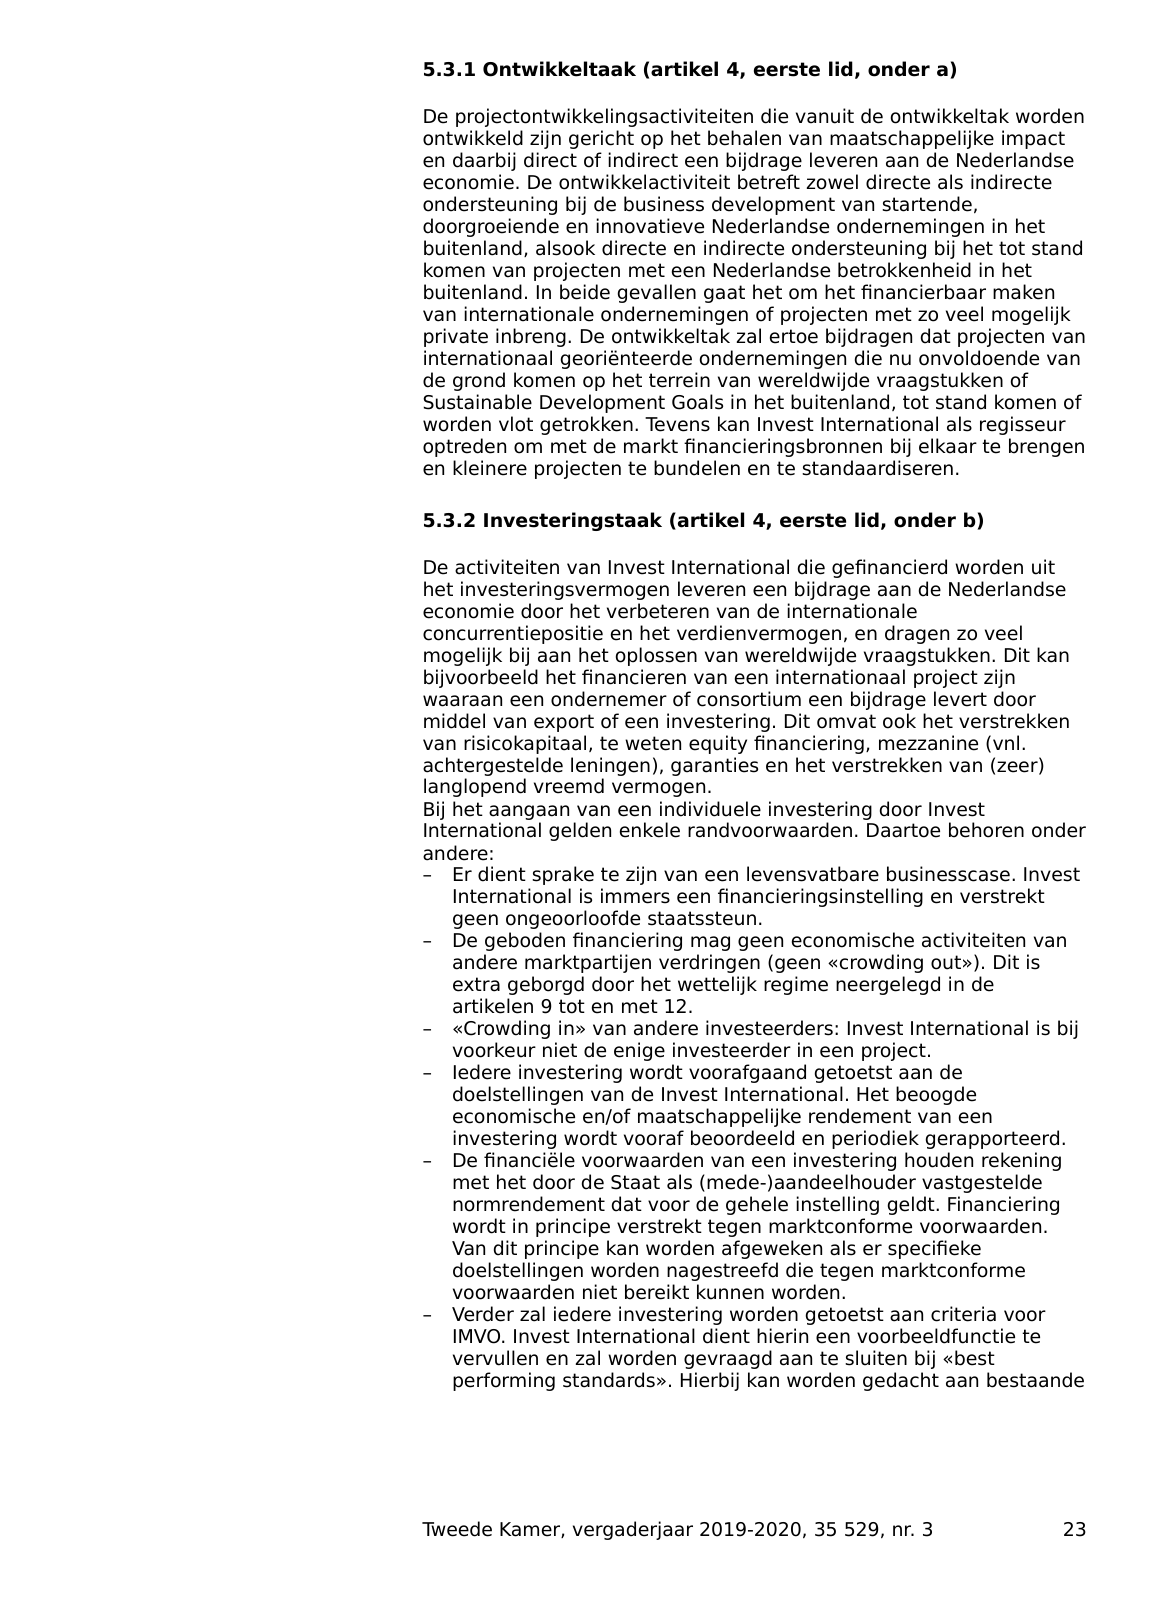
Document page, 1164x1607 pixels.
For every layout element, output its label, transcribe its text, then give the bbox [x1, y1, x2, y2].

text – «Crowding in» van andere investeerders: Invest International is bij voorkeur niet de enige investeerder in een project. [422, 1018, 1087, 1062]
text – De geboden financiering mag geen economische activiteiten van andere marktpartijen verdringen (geen «crowding out»). Dit is extra geborgd door het wettelijk regime neergelegd in de artikelen 9 tot en met 12. [422, 930, 1087, 1018]
subtitle 5.3.2 Investeringstaak (artikel 4, eerste lid, onder b) [422, 510, 1087, 532]
text Bij het aangaan van een individuele investering door Invest International gelden enkele randvoorwaarden. Daartoe behoren onder andere: [422, 798, 1087, 864]
text De activiteiten van Invest International die gefinancierd worden uit het investeringsvermogen leveren een bijdrage aan de Nederlandse economie door het verbeteren van de internationale concurrentiepositie en het verdienvermogen, en dragen zo veel mogelijk bij aan het oplossen van wereldwijde vraagstukken. Dit kan bijvoorbeeld het financieren van een internationaal project zijn waaraan een ondernemer of consortium een bijdrage levert door middel van export of een investering. Dit omvat ook het verstrekken van risicokapitaal, te weten equity financiering, mezzanine (vnl. achtergestelde leningen), garanties en het verstrekken van (zeer) langlopend vreemd vermogen. [422, 557, 1087, 798]
text – Iedere investering wordt voorafgaand getoetst aan de doelstellingen van de Invest International. Het beoogde economische en/of maatschappelijke rendement van een investering wordt vooraf beoordeeld en periodiek gerapporteerd. [422, 1062, 1087, 1150]
text De projectontwikkelingsactiviteiten die vanuit de ontwikkeltak worden ontwikkeld zijn gericht op het behalen van maatschappelijke impact en daarbij direct of indirect een bijdrage leveren aan de Nederlandse economie. De ontwikkelactiviteit betreft zowel directe als indirecte ondersteuning bij de business development van startende, doorgroeiende en innovatieve Nederlandse ondernemingen in het buitenland, alsook directe en indirecte ondersteuning bij het tot stand komen van projecten met een Nederlandse betrokkenheid in het buitenland. In beide gevallen gaat het om het financierbaar maken van internationale ondernemingen of projecten met zo veel mogelijk private inbreng. De ontwikkeltak zal ertoe bijdragen dat projecten van internationaal georiënteerde ondernemingen die nu onvoldoende van de grond komen op het terrein van wereldwijde vraagstukken of Sustainable Development Goals in het buitenland, tot stand komen of worden vlot getrokken. Tevens kan Invest International als regisseur optreden om met de markt financieringsbronnen bij elkaar te brengen en kleinere projecten te bundelen en te standaardiseren. [422, 106, 1087, 480]
subtitle 5.3.1 Ontwikkeltaak (artikel 4, eerste lid, onder a) [422, 59, 1087, 81]
text – Verder zal iedere investering worden getoetst aan criteria voor IMVO. Invest International dient hierin een voorbeeldfunctie te vervullen en zal worden gevraagd aan te sluiten bij «best performing standards». Hierbij kan worden gedacht aan bestaande [422, 1304, 1087, 1392]
text – De financiële voorwaarden van een investering houden rekening met het door de Staat als (mede-)aandeelhouder vastgestelde normrendement dat voor de gehele instelling geldt. Financiering wordt in principe verstrekt tegen marktconforme voorwaarden. Van dit principe kan worden afgeweken als er specifieke doelstellingen worden nagestreefd die tegen marktconforme voorwaarden niet bereikt kunnen worden. [422, 1150, 1087, 1304]
text – Er dient sprake te zijn van een levensvatbare businesscase. Invest International is immers een financieringsinstelling en verstrekt geen ongeoorloofde staatssteun. [422, 864, 1087, 930]
